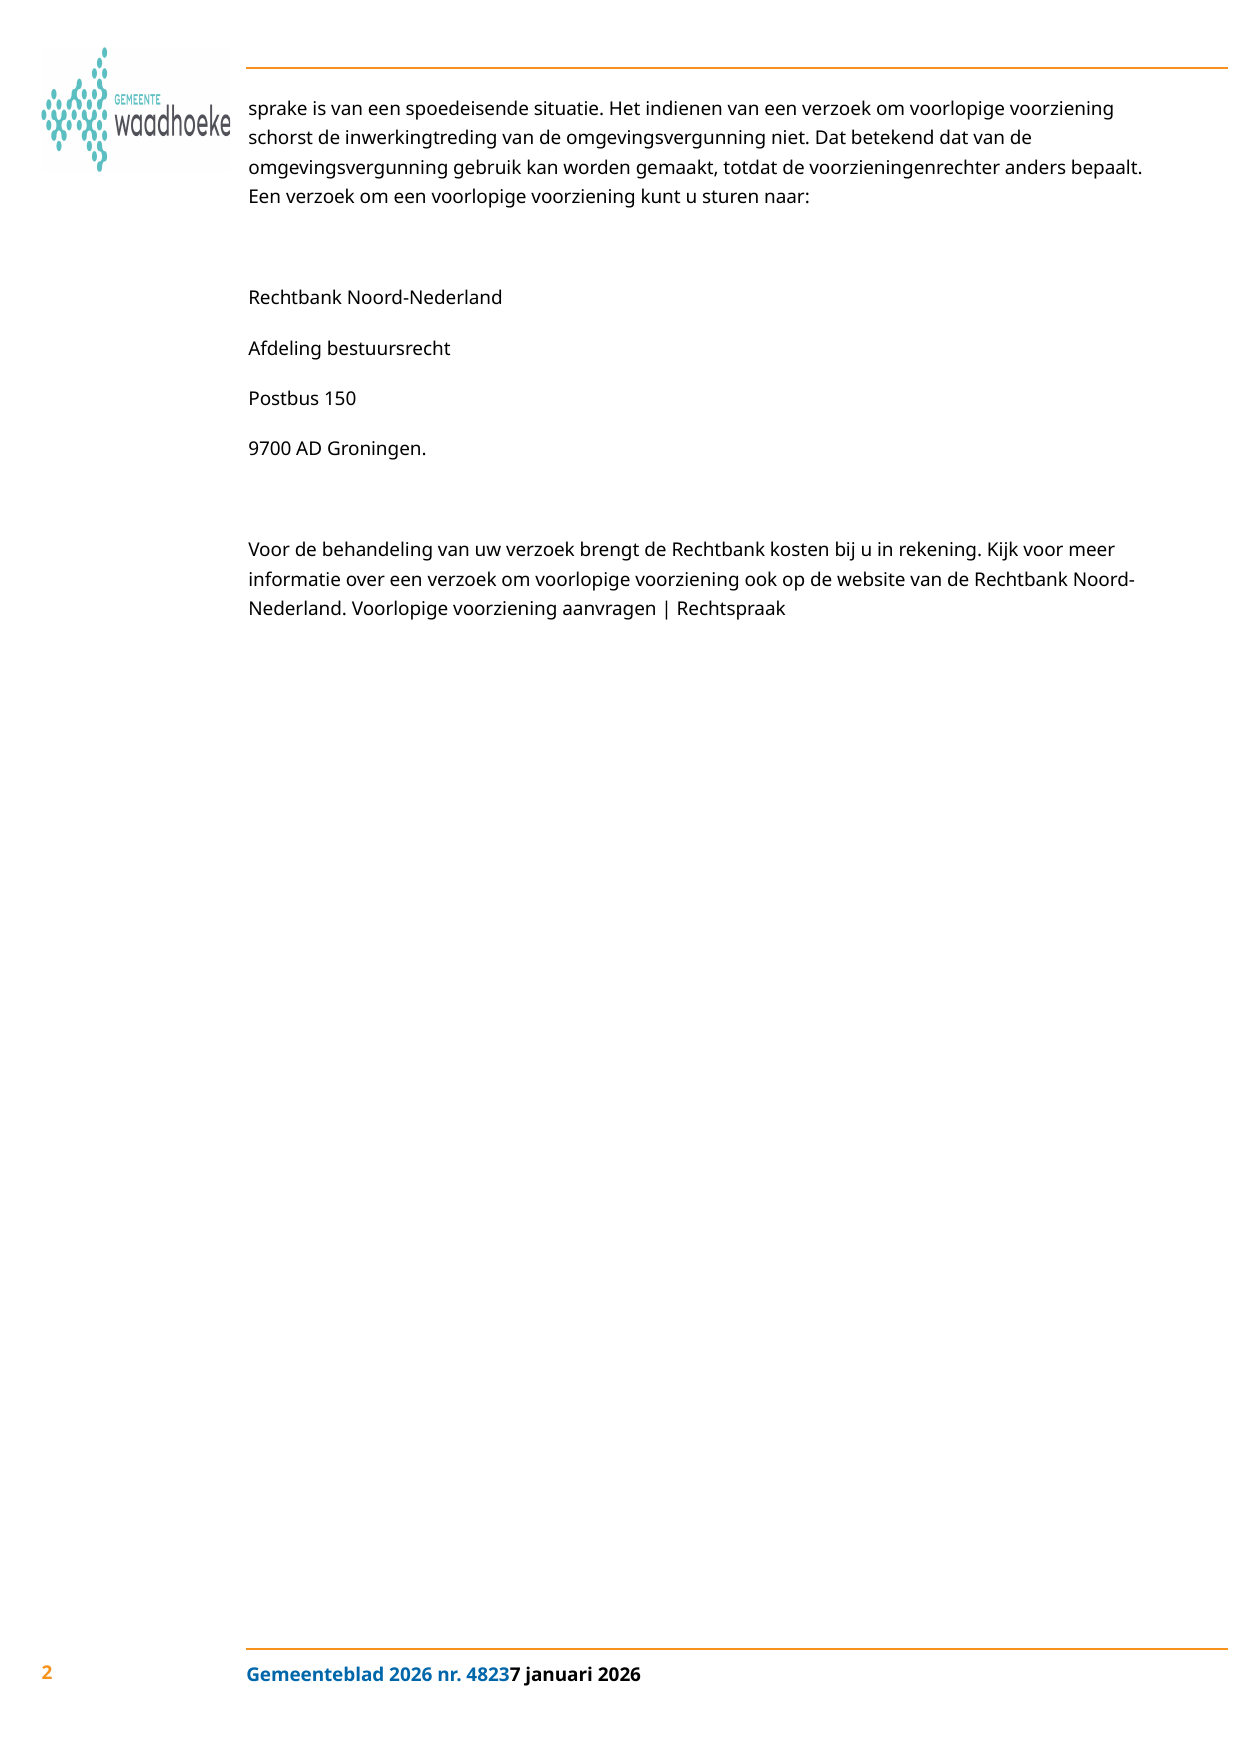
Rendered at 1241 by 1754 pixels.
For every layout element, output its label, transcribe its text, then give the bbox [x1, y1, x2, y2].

text sprake is van een spoedeisende situatie. Het indienen van een verzoek om voorlopige voorziening schorst de inwerkingtreding van de omgevingsvergunning niet. Dat betekend dat van de omgevingsvergunning gebruik kan worden gemaakt, totdat de voorzieningenrechter anders bepaalt. Een verzoek om een voorlopige voorziening kunt u sturen naar: [248, 95, 1152, 209]
text 9700 AD Groningen. [248, 436, 1152, 461]
text Afdeling bestuursrecht [248, 335, 1152, 361]
text Voor de behandeling van uw verzoek brengt de Rechtbank kosten bij u in rekening. Kijk voor meer informatie over een verzoek om voorlopige voorziening ook op de website van de Rechtbank Noord-Nederland. Voorlopige voorziening aanvragen | Rechtspraak [248, 536, 1152, 621]
text Postbus 150 [248, 385, 1152, 411]
picture [41, 47, 231, 172]
text Rechtbank Noord-Nederland [248, 284, 1152, 310]
